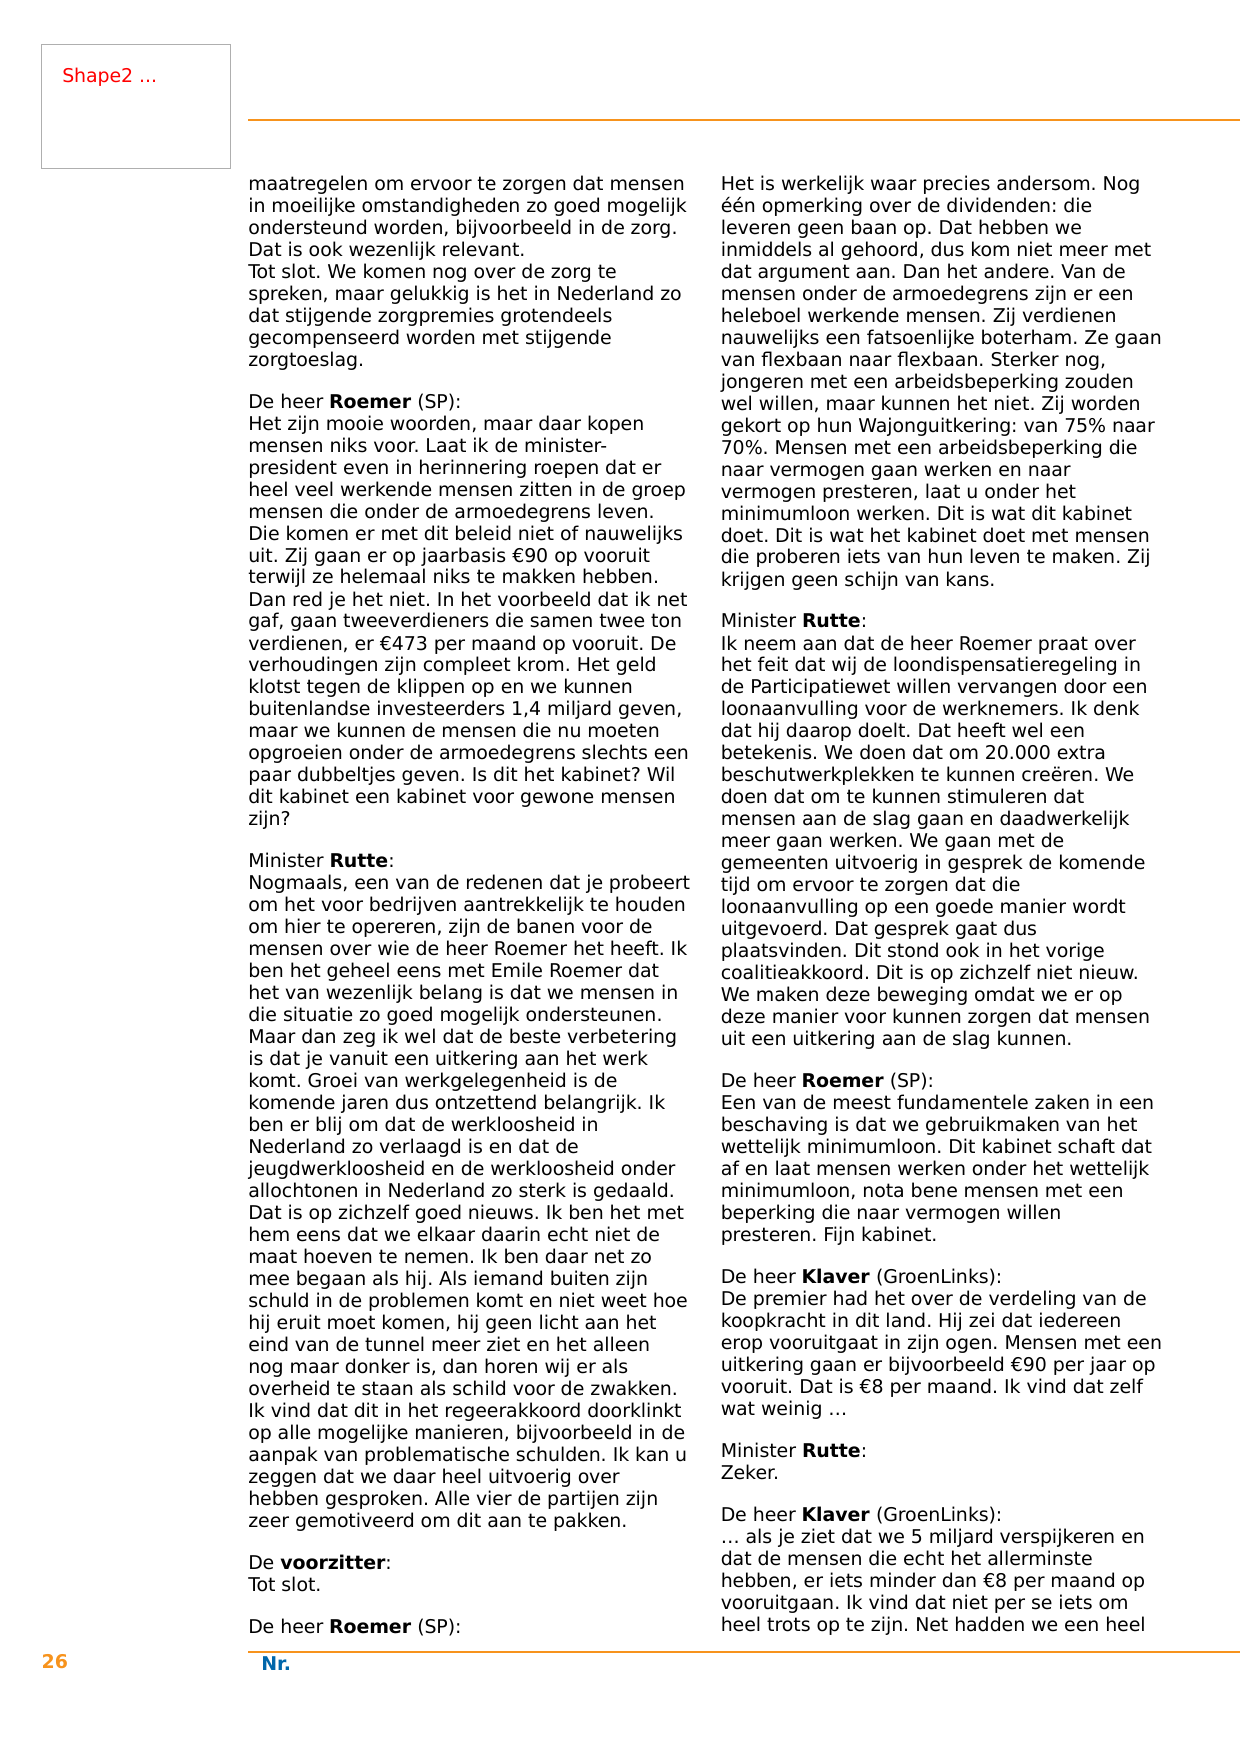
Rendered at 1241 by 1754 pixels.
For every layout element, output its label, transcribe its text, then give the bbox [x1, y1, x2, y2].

text De premier had het over de verdeling van de koopkracht in dit land. Hij zei dat iedereen erop vooruitgaat in zijn ogen. Mensen met een uitkering gaan er bijvoorbeeld €90 per jaar op vooruit. Dat is €8 per maand. Ik vind dat zelf wat weinig … [721, 1288, 1163, 1420]
text Het zijn mooie woorden, maar daar kopen mensen niks voor. Laat ik de minister-president even in herinnering roepen dat er heel veel werkende mensen zitten in de groep mensen die onder de armoedegrens leven. Die komen er met dit beleid niet of nauwelijks uit. Zij gaan er op jaarbasis €90 op vooruit terwijl ze helemaal niks te makken hebben. Dan red je het niet. In het voorbeeld dat ik net gaf, gaan tweeverdieners die samen twee ton verdienen, er €473 per maand op vooruit. De verhoudingen zijn compleet krom. Het geld klotst tegen de klippen op en we kunnen buitenlandse investeerders 1,4 miljard geven, maar we kunnen de mensen die nu moeten opgroeien onder de armoedegrens slechts een paar dubbeltjes geven. Is dit het kabinet? Wil dit kabinet een kabinet voor gewone mensen zijn? [248, 413, 691, 830]
text Ik neem aan dat de heer Roemer praat over het feit dat wij de loondispensatieregeling in de Participatiewet willen vervangen door een loonaanvulling voor de werknemers. Ik denk dat hij daarop doelt. Dat heeft wel een betekenis. We doen dat om 20.000 extra beschutwerkplekken te kunnen creëren. We doen dat om te kunnen stimuleren dat mensen aan de slag gaan en daadwerkelijk meer gaan werken. We gaan met de gemeenten uitvoerig in gesprek de komende tijd om ervoor te zorgen dat die loonaanvulling op een goede manier wordt uitgevoerd. Dat gesprek gaat dus plaatsvinden. Dit stond ook in het vorige coalitieakkoord. Dit is op zichzelf niet nieuw. We maken deze beweging omdat we er op deze manier voor kunnen zorgen dat mensen uit een uitkering aan de slag kunnen. [721, 632, 1163, 1050]
text Minister Rutte: [248, 850, 691, 872]
text Een van de meest fundamentele zaken in een beschaving is dat we gebruikmaken van het wettelijk minimumloon. Dit kabinet schaft dat af en laat mensen werken onder het wettelijk minimumloon, nota bene mensen met een beperking die naar vermogen willen presteren. Fijn kabinet. [721, 1092, 1163, 1246]
text Tot slot. We komen nog over de zorg te spreken, maar gelukkig is het in Nederland zo dat stijgende zorgpremies grotendeels gecompenseerd worden met stijgende zorgtoeslag. [248, 261, 691, 371]
text De heer Klaver (GroenLinks): [721, 1504, 1163, 1526]
text Het is werkelijk waar precies andersom. Nog één opmerking over de dividenden: die leveren geen baan op. Dat hebben we inmiddels al gehoord, dus kom niet meer met dat argument aan. Dan het andere. Van de mensen onder de armoedegrens zijn er een heleboel werkende mensen. Zij verdienen nauwelijks een fatsoenlijke boterham. Ze gaan van flexbaan naar flexbaan. Sterker nog, jongeren met een arbeidsbeperking zouden wel willen, maar kunnen het niet. Zij worden gekort op hun Wajonguitkering: van 75% naar 70%. Mensen met een arbeidsbeperking die naar vermogen gaan werken en naar vermogen presteren, laat u onder het minimumloon werken. Dit is wat dit kabinet doet. Dit is wat het kabinet doet met mensen die proberen iets van hun leven te maken. Zij krijgen geen schijn van kans. [721, 173, 1163, 590]
text Minister Rutte: [721, 1440, 1163, 1462]
text Tot slot. [248, 1573, 691, 1596]
text De voorzitter: [248, 1552, 691, 1573]
text De heer Roemer (SP): [248, 391, 691, 413]
text maatregelen om ervoor te zorgen dat mensen in moeilijke omstandigheden zo goed mogelijk ondersteund worden, bijvoorbeeld in de zorg. Dat is ook wezenlijk relevant. [248, 173, 691, 261]
text … als je ziet dat we 5 miljard verspijkeren en dat de mensen die echt het allerminste hebben, er iets minder dan €8 per maand op vooruitgaan. Ik vind dat niet per se iets om heel trots op te zijn. Net hadden we een heel [721, 1526, 1163, 1636]
text De heer Klaver (GroenLinks): [721, 1266, 1163, 1288]
text Minister Rutte: [721, 610, 1163, 632]
text Zeker. [721, 1462, 1163, 1484]
text De heer Roemer (SP): [721, 1070, 1163, 1092]
text Nogmaals, een van de redenen dat je probeert om het voor bedrijven aantrekkelijk te houden om hier te opereren, zijn de banen voor de mensen over wie de heer Roemer het heeft. Ik ben het geheel eens met Emile Roemer dat het van wezenlijk belang is dat we mensen in die situatie zo goed mogelijk ondersteunen. Maar dan zeg ik wel dat de beste verbetering is dat je vanuit een uitkering aan het werk komt. Groei van werkgelegenheid is de komende jaren dus ontzettend belangrijk. Ik ben er blij om dat de werkloosheid in Nederland zo verlaagd is en dat de jeugdwerkloosheid en de werkloosheid onder allochtonen in Nederland zo sterk is gedaald. Dat is op zichzelf goed nieuws. Ik ben het met hem eens dat we elkaar daarin echt niet de maat hoeven te nemen. Ik ben daar net zo mee begaan als hij. Als iemand buiten zijn schuld in de problemen komt en niet weet hoe hij eruit moet komen, hij geen licht aan het eind van de tunnel meer ziet en het alleen nog maar donker is, dan horen wij er als overheid te staan als schild voor de zwakken. Ik vind dat dit in het regeerakkoord doorklinkt op alle mogelijke manieren, bijvoorbeeld in de aanpak van problematische schulden. Ik kan u zeggen dat we daar heel uitvoerig over hebben gesproken. Alle vier de partijen zijn zeer gemotiveerd om dit aan te pakken. [248, 872, 691, 1532]
text De heer Roemer (SP): [248, 1616, 691, 1637]
